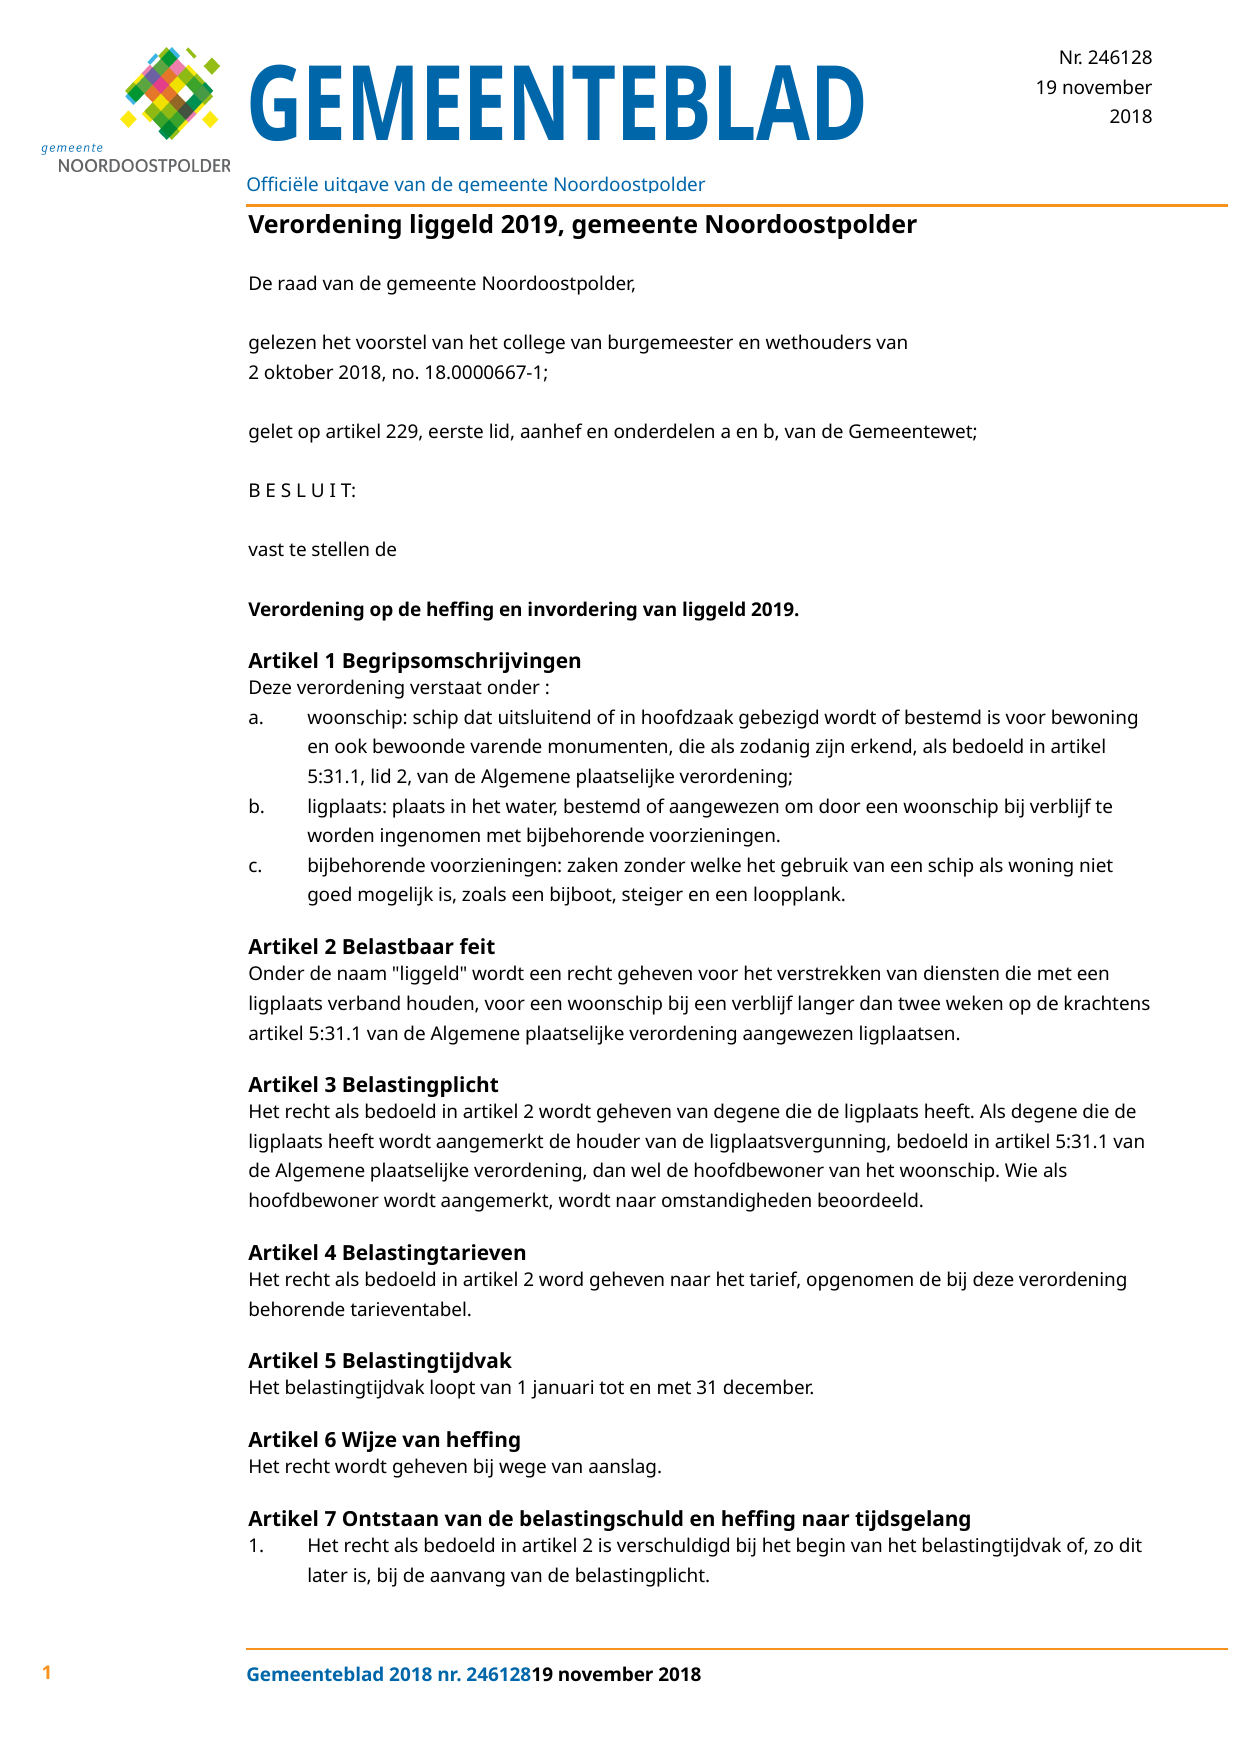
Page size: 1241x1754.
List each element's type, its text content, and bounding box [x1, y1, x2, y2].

list Het recht als bedoeld in artikel 2 is verschuldigd bij het begin van het belastingtijdvak of, zo dit later is, bij de aanvang van de belastingplicht. [248, 1532, 1152, 1588]
text Verordening op de heffing en invordering van liggeld 2019. [248, 596, 1152, 621]
text Artikel 3 Belastingplicht [248, 1070, 1152, 1098]
text De raad van de gemeente Noordoostpolder, [248, 270, 1152, 296]
text gelezen het voorstel van het college van burgemeester en wethouders van [248, 329, 1152, 355]
list woonschip: schip dat uitsluitend of in hoofdzaak gebezigd wordt of bestemd is voor bewoning en ook bewoonde varende monumenten, die als zodanig zijn erkend, als bedoeld in artikel 5:31.1, lid 2, van de Algemene plaatselijke verordening; [248, 704, 1152, 789]
text Artikel 5 Belastingtijdvak [248, 1346, 1152, 1374]
text Het recht als bedoeld in artikel 2 wordt geheven van degene die de ligplaats heeft. Als degene die de ligplaats heeft wordt aangemerkt de houder van de ligplaatsvergunning, bedoeld in artikel 5:31.1 van de Algemene plaatselijke verordening, dan wel de hoofdbewoner van het woonschip. Wie als hoofdbewoner wordt aangemerkt, wordt naar omstandigheden beoordeeld. [248, 1098, 1152, 1213]
text gelet op artikel 229, eerste lid, aanhef en onderdelen a en b, van de Gemeentewet; [248, 418, 1152, 444]
text Artikel 2 Belastbaar feit [248, 932, 1152, 961]
text Het recht als bedoeld in artikel 2 word geheven naar het tarief, opgenomen de bij deze verordening behorende tarieventabel. [248, 1266, 1152, 1321]
text Artikel 1 Begripsomschrijvingen [248, 646, 1152, 674]
text Artikel 7 Ontstaan van de belastingschuld en heffing naar tijdsgelang [248, 1504, 1152, 1532]
text B E S L U I T: [248, 477, 1152, 503]
list ligplaats: plaats in het water, bestemd of aangewezen om door een woonschip bij verblijf te worden ingenomen met bijbehorende voorzieningen. [248, 793, 1152, 848]
list bijbehorende voorzieningen: zaken zonder welke het gebruik van een schip als woning niet goed mogelijk is, zoals een bijboot, steiger en een loopplank. [248, 852, 1152, 907]
text Het belastingtijdvak loopt van 1 januari tot en met 31 december. [248, 1374, 1152, 1400]
text Artikel 6 Wijze van heffing [248, 1425, 1152, 1453]
text Verordening liggeld 2019, gemeente Noordoostpolder [248, 207, 1152, 241]
text Het recht wordt geheven bij wege van aanslag. [248, 1453, 1152, 1479]
text Deze verordening verstaat onder : [248, 674, 1152, 700]
picture [41, 47, 231, 172]
text 2 oktober 2018, no. 18.0000667-1; [248, 359, 1152, 385]
text vast te stellen de [248, 537, 1152, 562]
text Artikel 4 Belastingtarieven [248, 1238, 1152, 1266]
text Onder de naam "liggeld" wordt een recht geheven voor het verstrekken van diensten die met een ligplaats verband houden, voor een woonschip bij een verblijf langer dan twee weken op de krachtens artikel 5:31.1 van de Algemene plaatselijke verordening aangewezen ligplaatsen. [248, 961, 1152, 1045]
